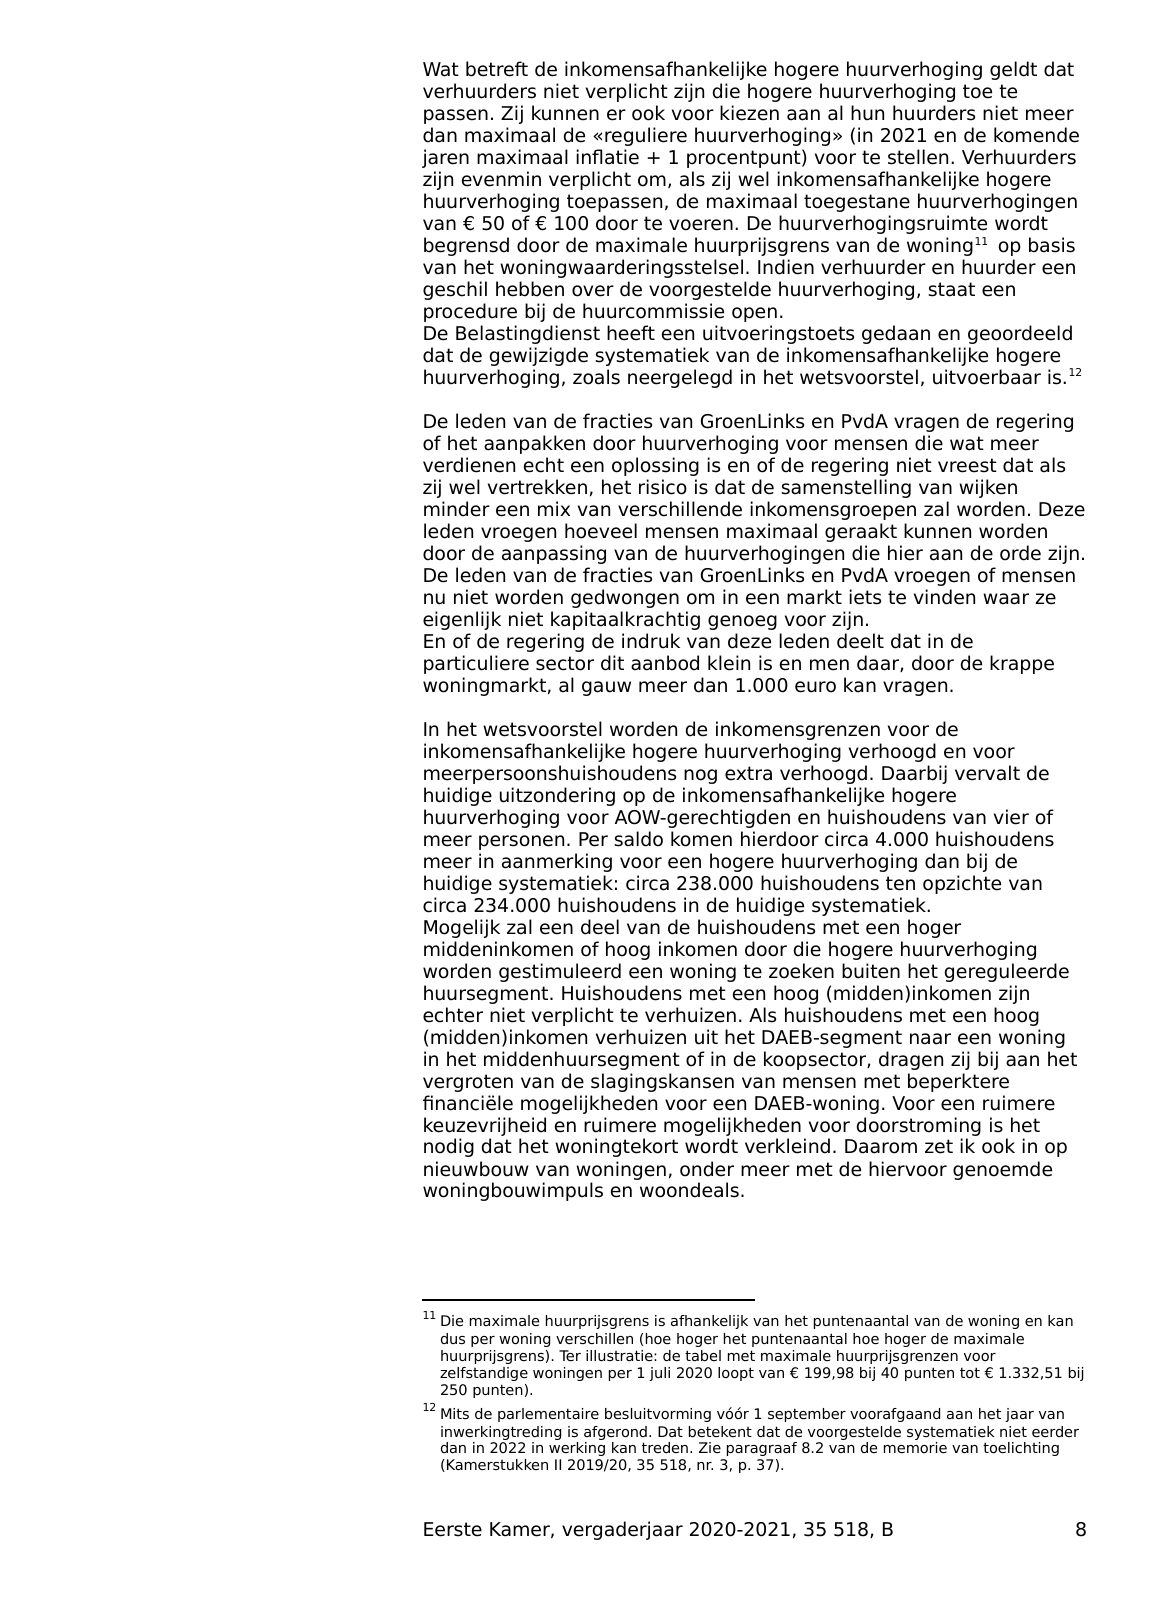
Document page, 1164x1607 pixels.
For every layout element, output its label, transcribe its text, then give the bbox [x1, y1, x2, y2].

text En of de regering de indruk van deze leden deelt dat in de particuliere sector dit aanbod klein is en men daar, door de krappe woningmarkt, al gauw meer dan 1.000 euro kan vragen. [422, 631, 1087, 697]
text Wat betreft de inkomensafhankelijke hogere huurverhoging geldt dat verhuurders niet verplicht zijn die hogere huurverhoging toe te passen. Zij kunnen er ook voor kiezen aan al hun huurders niet meer dan maximaal de «reguliere huurverhoging» (in 2021 en de komende jaren maximaal inflatie + 1 procentpunt) voor te stellen. Verhuurders zijn evenmin verplicht om, als zij wel inkomensafhankelijke hogere huurverhoging toepassen, de maximaal toegestane huurverhogingen van € 50 of € 100 door te voeren. De huurverhogingsruimte wordt begrensd door de maximale huurprijsgrens van de woning op basis van het woningwaarderingsstelsel. Indien verhuurder en huurder een geschil hebben over de voorgestelde huurverhoging, staat een procedure bij de huurcommissie open. [422, 59, 1087, 323]
text In het wetsvoorstel worden de inkomensgrenzen voor de inkomensafhankelijke hogere huurverhoging verhoogd en voor meerpersoonshuishoudens nog extra verhoogd. Daarbij vervalt de huidige uitzondering op de inkomensafhankelijke hogere huurverhoging voor AOW-gerechtigden en huishoudens van vier of meer personen. Per saldo komen hierdoor circa 4.000 huishoudens meer in aanmerking voor een hogere huurverhoging dan bij de huidige systematiek: circa 238.000 huishoudens ten opzichte van circa 234.000 huishoudens in de huidige systematiek. [422, 719, 1087, 917]
text Mogelijk zal een deel van de huishoudens met een hoger middeninkomen of hoog inkomen door die hogere huurverhoging worden gestimuleerd een woning te zoeken buiten het gereguleerde huursegment. Huishoudens met een hoog (midden)inkomen zijn echter niet verplicht te verhuizen. Als huishoudens met een hoog (midden)inkomen verhuizen uit het DAEB-segment naar een woning in het middenhuursegment of in de koopsector, dragen zij bij aan het vergroten van de slagingskansen van mensen met beperktere financiële mogelijkheden voor een DAEB-woning. Voor een ruimere keuzevrijheid en ruimere mogelijkheden voor doorstroming is het nodig dat het woningtekort wordt verkleind. Daarom zet ik ook in op nieuwbouw van woningen, onder meer met de hiervoor genoemde woningbouwimpuls en woondeals. [422, 917, 1087, 1202]
text Mits de parlementaire besluitvorming vóór 1 september voorafgaand aan het jaar van inwerkingtreding is afgerond. Dat betekent dat de voorgestelde systematiek niet eerder dan in 2022 in werking kan treden. Zie paragraaf 8.2 van de memorie van toelichting (Kamerstukken II 2019/20, 35 518, nr. 3, p. 37). [422, 1402, 1087, 1474]
text De Belastingdienst heeft een uitvoeringstoets gedaan en geoordeeld dat de gewijzigde systematiek van de inkomensafhankelijke hogere huurverhoging, zoals neergelegd in het wetsvoorstel, uitvoerbaar is. [422, 323, 1087, 389]
text Die maximale huurprijsgrens is afhankelijk van het puntenaantal van de woning en kan dus per woning verschillen (hoe hoger het puntenaantal hoe hoger de maximale huurprijsgrens). Ter illustratie: de tabel met maximale huurprijsgrenzen voor zelfstandige woningen per 1 juli 2020 loopt van € 199,98 bij 40 punten tot € 1.332,51 bij 250 punten). [422, 1309, 1087, 1399]
text De leden van de fracties van GroenLinks en PvdA vragen de regering of het aanpakken door huurverhoging voor mensen die wat meer verdienen echt een oplossing is en of de regering niet vreest dat als zij wel vertrekken, het risico is dat de samenstelling van wijken minder een mix van verschillende inkomensgroepen zal worden. Deze leden vroegen hoeveel mensen maximaal geraakt kunnen worden door de aanpassing van de huurverhogingen die hier aan de orde zijn. [422, 411, 1087, 565]
text De leden van de fracties van GroenLinks en PvdA vroegen of mensen nu niet worden gedwongen om in een markt iets te vinden waar ze eigenlijk niet kapitaalkrachtig genoeg voor zijn. [422, 565, 1087, 631]
